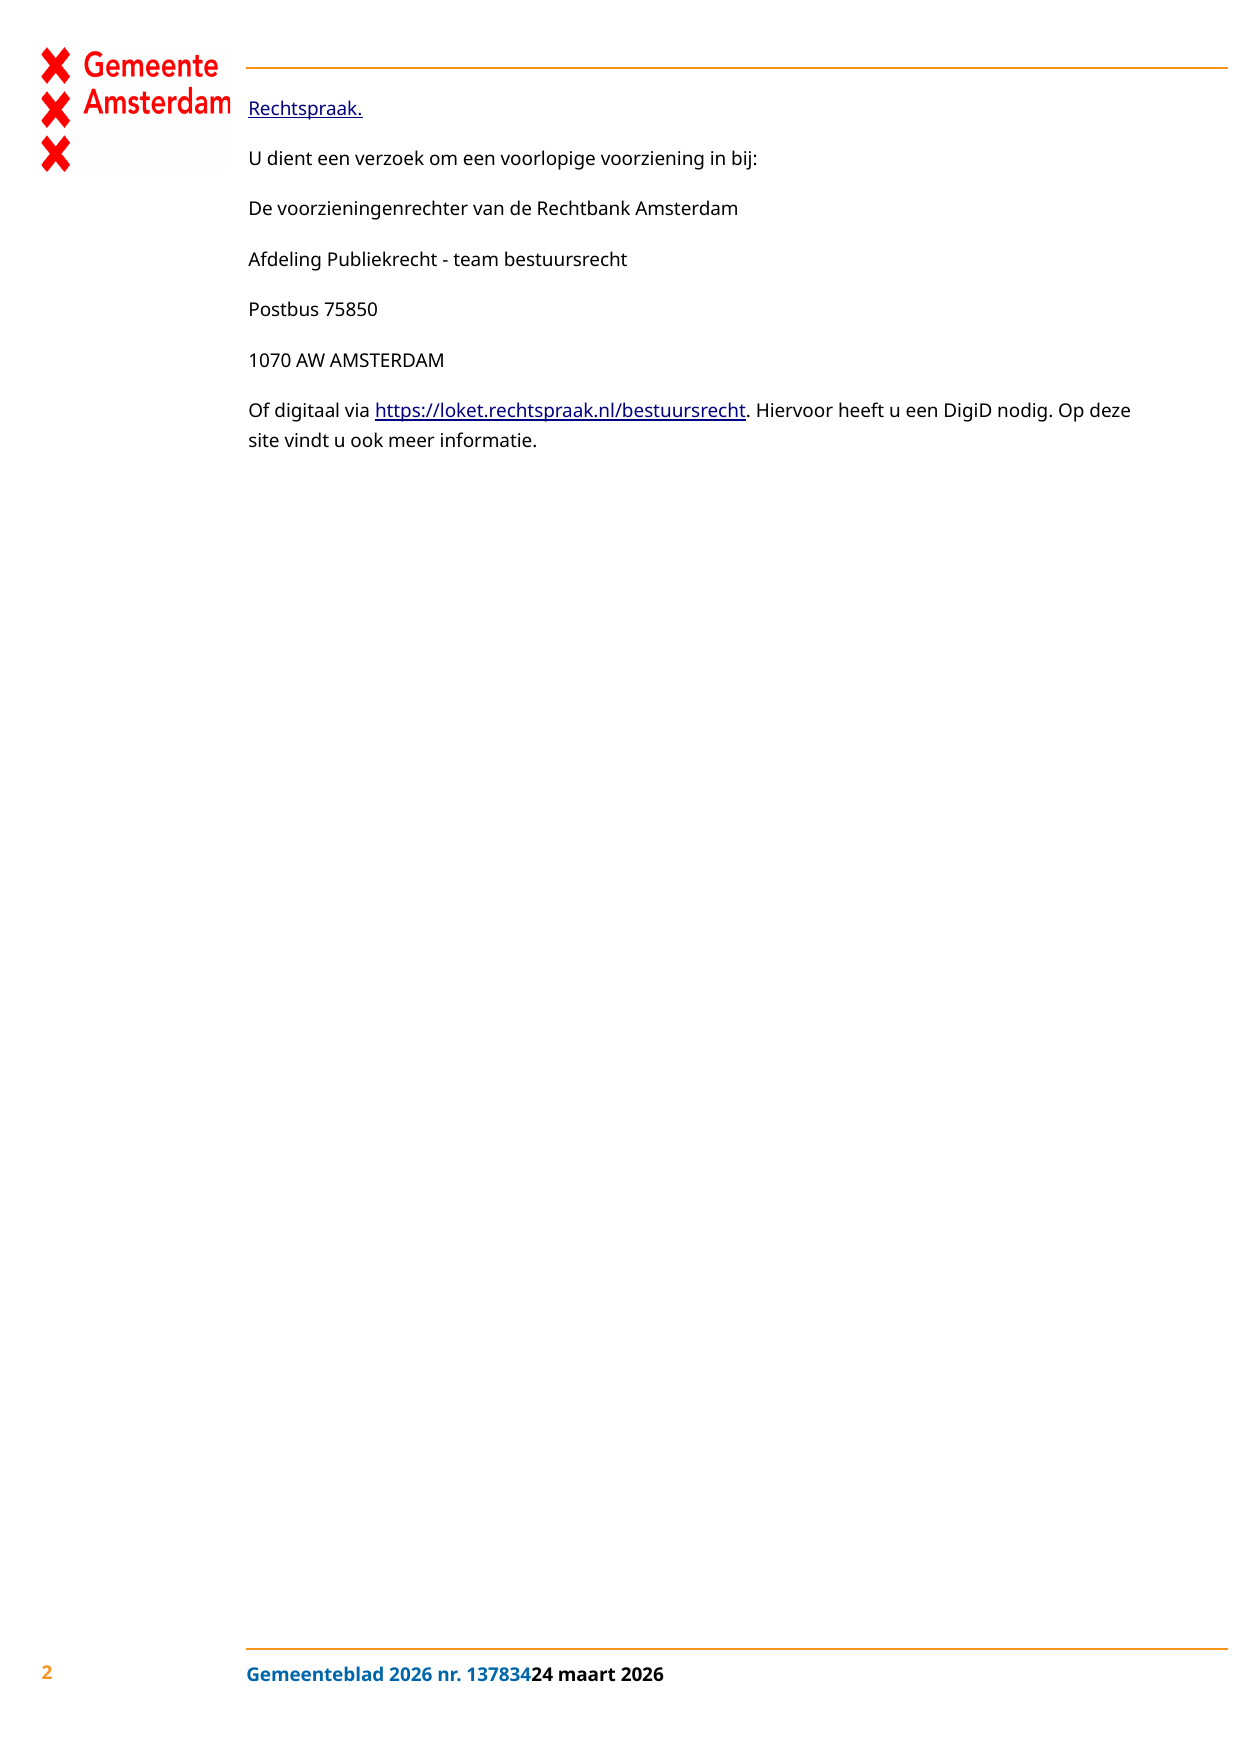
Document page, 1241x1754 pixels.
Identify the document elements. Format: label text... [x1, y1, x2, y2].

text Of digitaal via https://loket.rechtspraak.nl/bestuursrecht. Hiervoor heeft u een DigiD nodig. Op deze site vindt u ook meer informatie. [248, 397, 1152, 453]
text Rechtspraak. [248, 95, 1152, 121]
text Postbus 75850 [248, 296, 1152, 322]
text Afdeling Publiekrecht - team bestuursrecht [248, 246, 1152, 272]
text De voorzieningenrechter van de Rechtbank Amsterdam [248, 196, 1152, 221]
text 1070 AW AMSTERDAM [248, 347, 1152, 373]
text U dient een verzoek om een voorlopige voorziening in bij: [248, 145, 1152, 171]
picture [41, 47, 231, 172]
